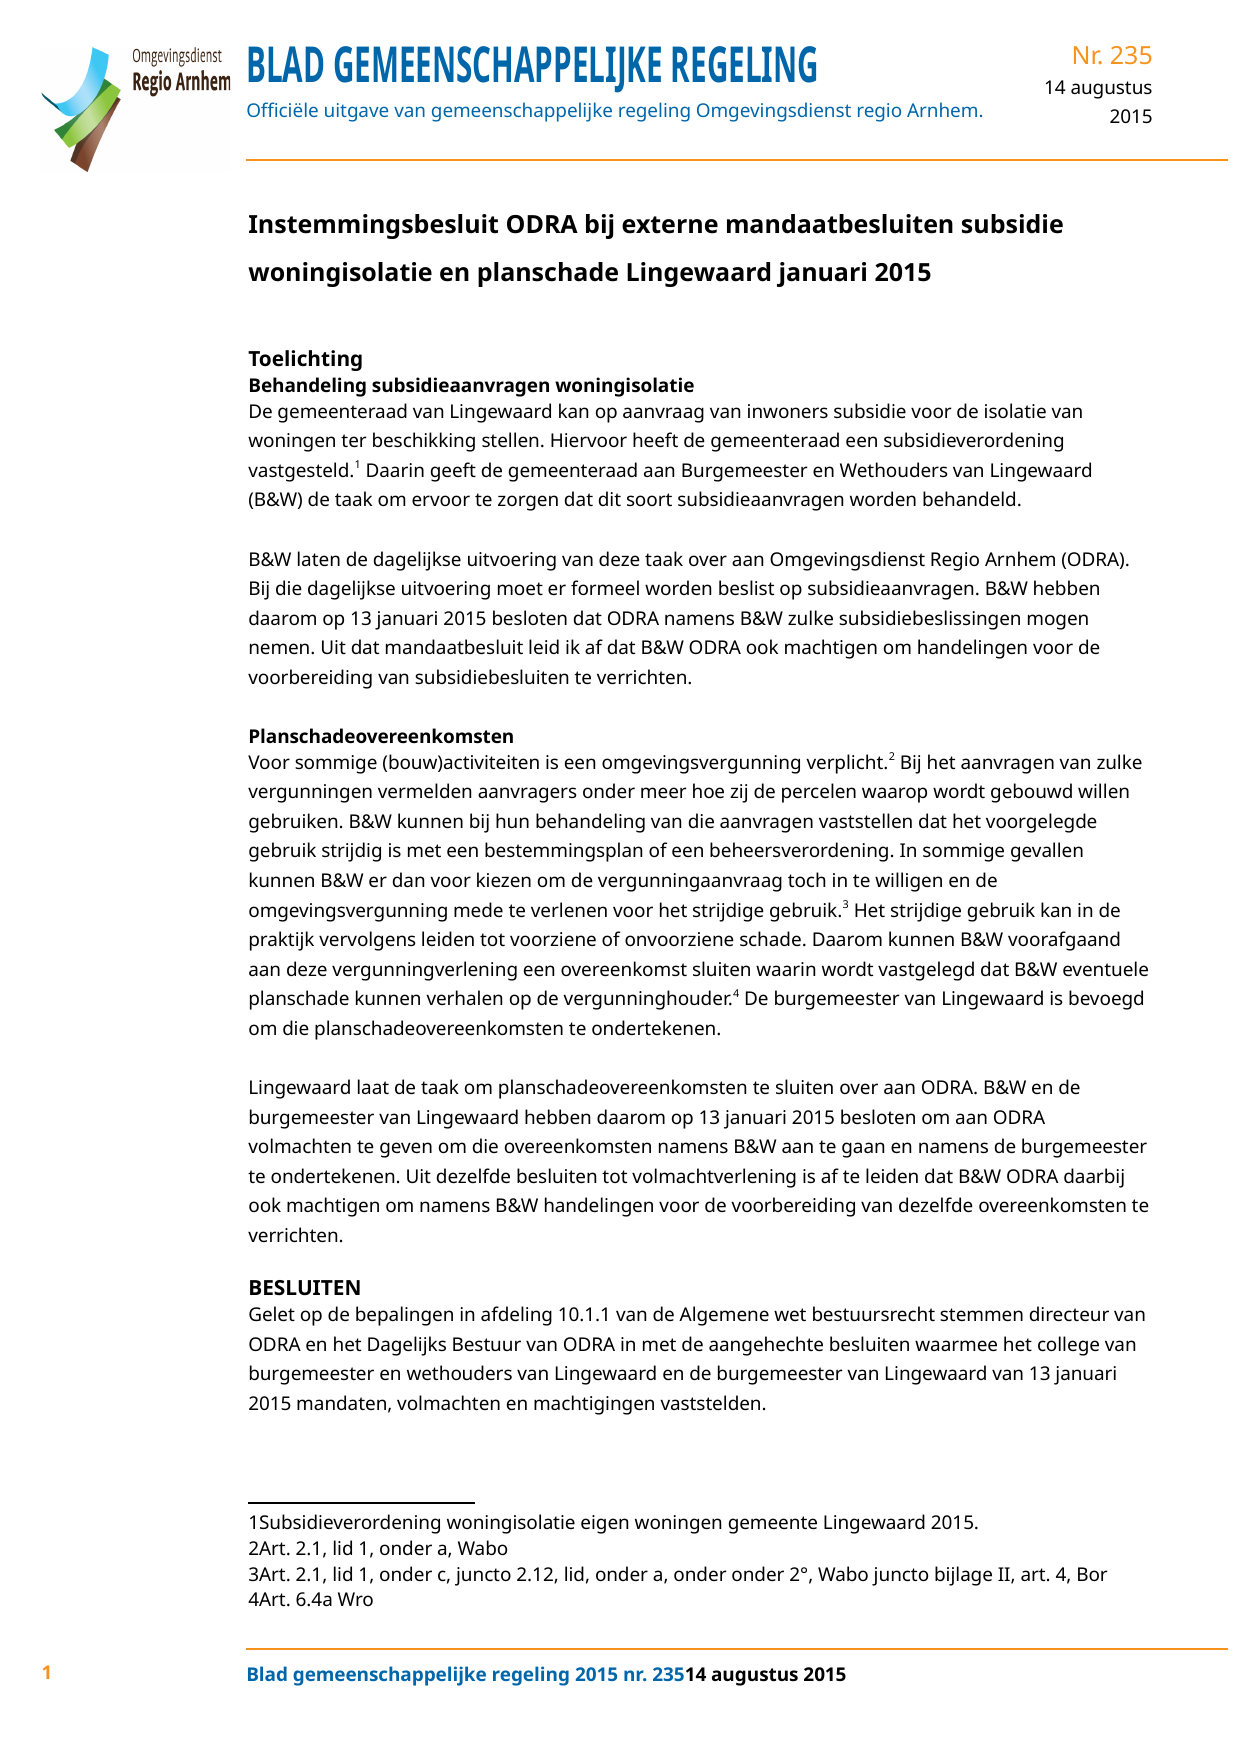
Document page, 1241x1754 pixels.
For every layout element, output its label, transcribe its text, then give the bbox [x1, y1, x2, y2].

text Art. 2.1, lid 1, onder c, juncto 2.12, lid, onder a, onder onder 2°, Wabo juncto bijlage II, art. 4, Bor [248, 1561, 1152, 1586]
text Behandeling subsidieaanvragen woningisolatie [248, 372, 1152, 398]
text B&W laten de dagelijkse uitvoering van deze taak over aan Omgevingsdienst Regio Arnhem (ODRA). Bij die dagelijkse uitvoering moet er formeel worden beslist op subsidieaanvragen. B&W hebben daarom op 13 januari 2015 besloten dat ODRA namens B&W zulke subsidiebeslissingen mogen nemen. Uit dat mandaatbesluit leid ik af dat B&W ODRA ook machtigen om handelingen voor de voorbereiding van subsidiebesluiten te verrichten. [248, 546, 1152, 690]
text Art. 2.1, lid 1, onder a, Wabo [248, 1535, 1152, 1561]
picture [41, 47, 231, 172]
text Lingewaard laat de taak om planschadeovereenkomsten te sluiten over aan ODRA. B&W en de burgemeester van Lingewaard hebben daarom op 13 januari 2015 besloten om aan ODRA volmachten te geven om die overeenkomsten namens B&W aan te gaan en namens de burgemeester te ondertekenen. Uit dezelfde besluiten tot volmachtverlening is af te leiden dat B&W ODRA daarbij ook machtigen om namens B&W handelingen voor de voorbereiding van dezelfde overeenkomsten te verrichten. [248, 1074, 1152, 1248]
text Planschadeovereenkomsten [248, 723, 1152, 749]
text Subsidieverordening woningisolatie eigen woningen gemeente Lingewaard 2015. [248, 1509, 1152, 1535]
text Art. 6.4a Wro [248, 1586, 1152, 1612]
text Instemmingsbesluit ODRA bij externe mandaatbesluiten subsidie woningisolatie en planschade Lingewaard januari 2015 [248, 207, 1152, 288]
text BESLUITEN [248, 1273, 1152, 1301]
text Toelichting [248, 344, 1152, 372]
text Voor sommige (bouw)activiteiten is een omgevingsvergunning verplicht. Bij het aanvragen van zulke vergunningen vermelden aanvragers onder meer hoe zij de percelen waarop wordt gebouwd willen gebruiken. B&W kunnen bij hun behandeling van die aanvragen vaststellen dat het voorgelegde gebruik strijdig is met een bestemmingsplan of een beheersverordening. In sommige gevallen kunnen B&W er dan voor kiezen om de vergunningaanvraag toch in te willigen en de omgevingsvergunning mede te verlenen voor het strijdige gebruik. Het strijdige gebruik kan in de praktijk vervolgens leiden tot voorziene of onvoorziene schade. Daarom kunnen B&W voorafgaand aan deze vergunningverlening een overeenkomst sluiten waarin wordt vastgelegd dat B&W eventuele planschade kunnen verhalen op de vergunninghouder. De burgemeester van Lingewaard is bevoegd om die planschadeovereenkomsten te ondertekenen. [248, 749, 1152, 1041]
text Gelet op de bepalingen in afdeling 10.1.1 van de Algemene wet bestuursrecht stemmen directeur van ODRA en het Dagelijks Bestuur van ODRA in met de aangehechte besluiten waarmee het college van burgemeester en wethouders van Lingewaard en de burgemeester van Lingewaard van 13 januari 2015 mandaten, volmachten en machtigingen vaststelden. [248, 1301, 1152, 1416]
text De gemeenteraad van Lingewaard kan op aanvraag van inwoners subsidie voor de isolatie van woningen ter beschikking stellen. Hiervoor heeft de gemeenteraad een subsidieverordening vastgesteld. Daarin geeft de gemeenteraad aan Burgemeester en Wethouders van Lingewaard (B&W) de taak om ervoor te zorgen dat dit soort subsidieaanvragen worden behandeld. [248, 398, 1152, 512]
